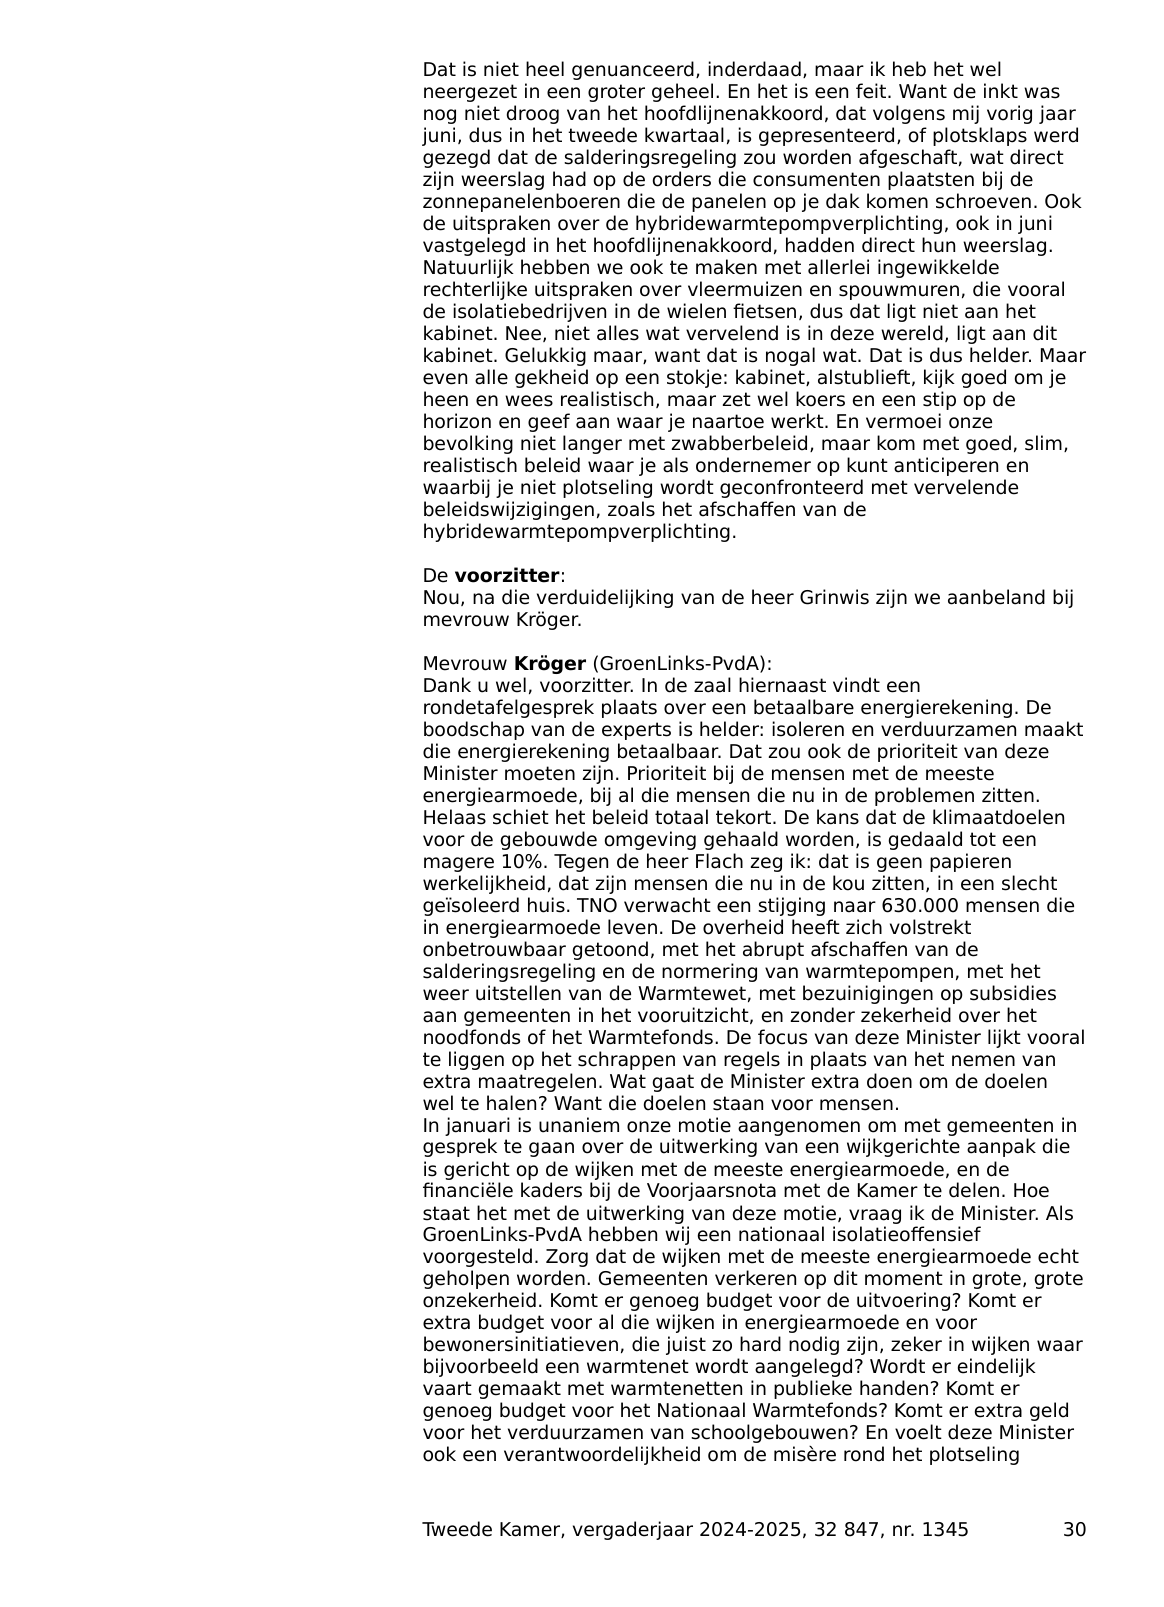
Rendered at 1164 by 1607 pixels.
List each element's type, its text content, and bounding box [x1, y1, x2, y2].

text Dat is niet heel genuanceerd, inderdaad, maar ik heb het wel neergezet in een groter geheel. En het is een feit. Want de inkt was nog niet droog van het hoofdlijnenakkoord, dat volgens mij vorig jaar juni, dus in het tweede kwartaal, is gepresenteerd, of plotsklaps werd gezegd dat de salderingsregeling zou worden afgeschaft, wat direct zijn weerslag had op de orders die consumenten plaatsten bij de zonnepanelenboeren die de panelen op je dak komen schroeven. Ook de uitspraken over de hybridewarmtepompverplichting, ook in juni vastgelegd in het hoofdlijnenakkoord, hadden direct hun weerslag. [422, 59, 1087, 257]
text Natuurlijk hebben we ook te maken met allerlei ingewikkelde rechterlijke uitspraken over vleermuizen en spouwmuren, die vooral de isolatiebedrijven in de wielen fietsen, dus dat ligt niet aan het kabinet. Nee, niet alles wat vervelend is in deze wereld, ligt aan dit kabinet. Gelukkig maar, want dat is nogal wat. Dat is dus helder. Maar even alle gekheid op een stokje: kabinet, alstublieft, kijk goed om je heen en wees realistisch, maar zet wel koers en een stip op de horizon en geef aan waar je naartoe werkt. En vermoei onze bevolking niet langer met zwabberbeleid, maar kom met goed, slim, realistisch beleid waar je als ondernemer op kunt anticiperen en waarbij je niet plotseling wordt geconfronteerd met vervelende beleidswijzigingen, zoals het afschaffen van de hybridewarmtepompverplichting. [422, 257, 1087, 543]
text De voorzitter: [422, 565, 1087, 587]
text Dank u wel, voorzitter. In de zaal hiernaast vindt een rondetafelgesprek plaats over een betaalbare energierekening. De boodschap van de experts is helder: isoleren en verduurzamen maakt die energierekening betaalbaar. Dat zou ook de prioriteit van deze Minister moeten zijn. Prioriteit bij de mensen met de meeste energiearmoede, bij al die mensen die nu in de problemen zitten. [422, 675, 1087, 807]
text Helaas schiet het beleid totaal tekort. De kans dat de klimaatdoelen voor de gebouwde omgeving gehaald worden, is gedaald tot een magere 10%. Tegen de heer Flach zeg ik: dat is geen papieren werkelijkheid, dat zijn mensen die nu in de kou zitten, in een slecht geïsoleerd huis. TNO verwacht een stijging naar 630.000 mensen die in energiearmoede leven. De overheid heeft zich volstrekt onbetrouwbaar getoond, met het abrupt afschaffen van de salderingsregeling en de normering van warmtepompen, met het weer uitstellen van de Warmtewet, met bezuinigingen op subsidies aan gemeenten in het vooruitzicht, en zonder zekerheid over het noodfonds of het Warmtefonds. De focus van deze Minister lijkt vooral te liggen op het schrappen van regels in plaats van het nemen van extra maatregelen. Wat gaat de Minister extra doen om de doelen wel te halen? Want die doelen staan voor mensen. [422, 807, 1087, 1114]
text Mevrouw Kröger (GroenLinks-PvdA): [422, 653, 1087, 675]
text In januari is unaniem onze motie aangenomen om met gemeenten in gesprek te gaan over de uitwerking van een wijkgerichte aanpak die is gericht op de wijken met de meeste energiearmoede, en de financiële kaders bij de Voorjaarsnota met de Kamer te delen. Hoe staat het met de uitwerking van deze motie, vraag ik de Minister. Als GroenLinks-PvdA hebben wij een nationaal isolatieoffensief voorgesteld. Zorg dat de wijken met de meeste energiearmoede echt geholpen worden. Gemeenten verkeren op dit moment in grote, grote onzekerheid. Komt er genoeg budget voor de uitvoering? Komt er extra budget voor al die wijken in energiearmoede en voor bewonersinitiatieven, die juist zo hard nodig zijn, zeker in wijken waar bijvoorbeeld een warmtenet wordt aangelegd? Wordt er eindelijk vaart gemaakt met warmtenetten in publieke handen? Komt er genoeg budget voor het Nationaal Warmtefonds? Komt er extra geld voor het verduurzamen van schoolgebouwen? En voelt deze Minister ook een verantwoordelijkheid om de misère rond het plotseling [422, 1114, 1087, 1466]
text Nou, na die verduidelijking van de heer Grinwis zijn we aanbeland bij mevrouw Kröger. [422, 587, 1087, 631]
